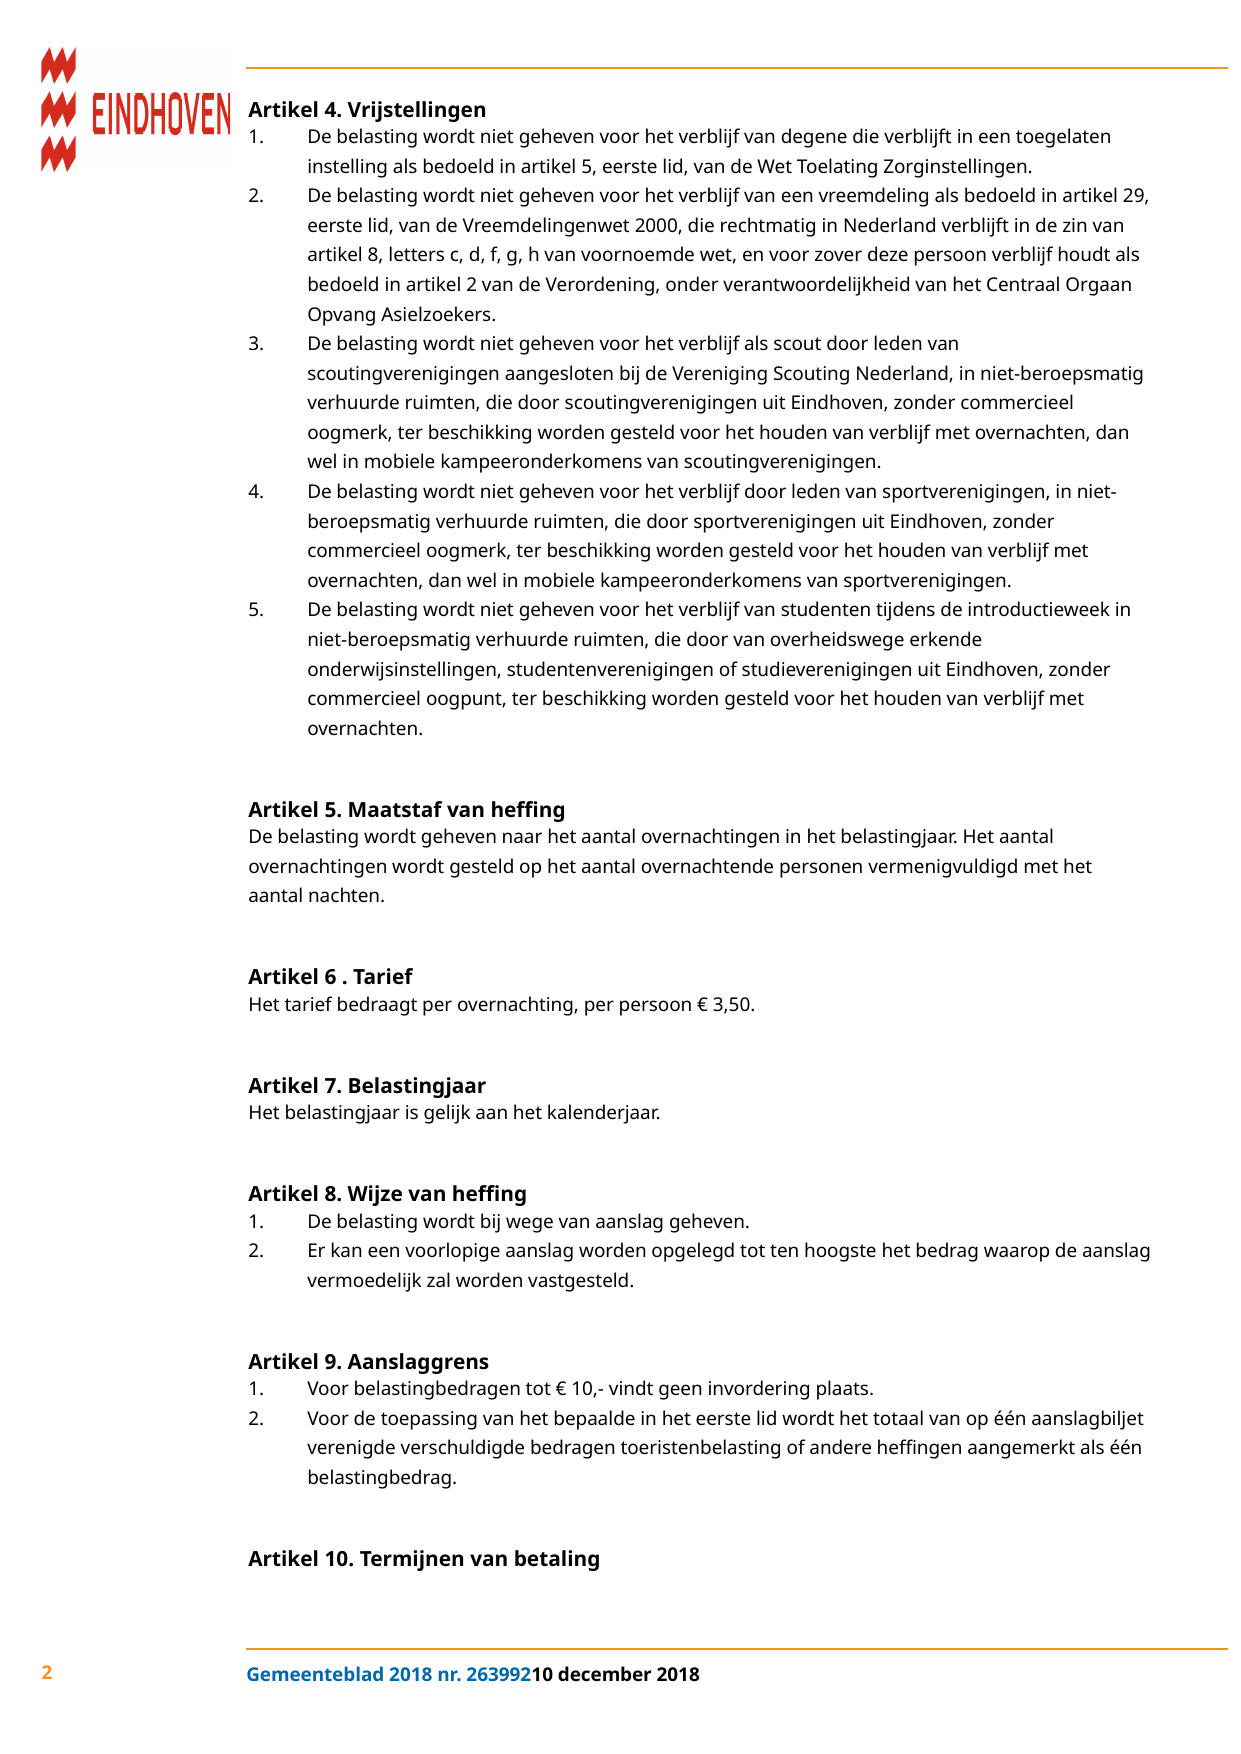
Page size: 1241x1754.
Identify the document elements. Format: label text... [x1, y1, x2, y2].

list Voor belastingbedragen tot € 10,- vindt geen invordering plaats. [248, 1375, 1152, 1401]
text Het belastingjaar is gelijk aan het kalenderjaar. [248, 1099, 1152, 1125]
picture [41, 47, 231, 172]
list De belasting wordt niet geheven voor het verblijf als scout door leden van scoutingverenigingen aangesloten bij de Vereniging Scouting Nederland, in niet-beroepsmatig verhuurde ruimten, die door scoutingverenigingen uit Eindhoven, zonder commercieel oogmerk, ter beschikking worden gesteld voor het houden van verblijf met overnachten, dan wel in mobiele kampeeronderkomens van scoutingverenigingen. [248, 330, 1152, 474]
list Voor de toepassing van het bepaalde in het eerste lid wordt het totaal van op één aanslagbiljet verenigde verschuldigde bedragen toeristenbelasting of andere heffingen aangemerkt als één belastingbedrag. [248, 1405, 1152, 1490]
text Artikel 4. Vrijstellingen [248, 95, 1152, 123]
text Artikel 7. Belastingjaar [248, 1071, 1152, 1099]
text Artikel 10. Termijnen van betaling [248, 1544, 1152, 1573]
list De belasting wordt niet geheven voor het verblijf van studenten tijdens de introductieweek in niet-beroepsmatig verhuurde ruimten, die door van overheidswege erkende onderwijsinstellingen, studentenverenigingen of studieverenigingen uit Eindhoven, zonder commercieel oogpunt, ter beschikking worden gesteld voor het houden van verblijf met overnachten. [248, 597, 1152, 741]
text Artikel 8. Wijze van heffing [248, 1179, 1152, 1208]
list De belasting wordt bij wege van aanslag geheven. [248, 1208, 1152, 1233]
text Het tarief bedraagt per overnachting, per persoon € 3,50. [248, 991, 1152, 1017]
list Er kan een voorlopige aanslag worden opgelegd tot ten hoogste het bedrag waarop de aanslag vermoedelijk zal worden vastgesteld. [248, 1237, 1152, 1293]
text Artikel 9. Aanslaggrens [248, 1347, 1152, 1375]
text De belasting wordt geheven naar het aantal overnachtingen in het belastingjaar. Het aantal overnachtingen wordt gesteld op het aantal overnachtende personen vermenigvuldigd met het aantal nachten. [248, 823, 1152, 908]
list De belasting wordt niet geheven voor het verblijf van degene die verblijft in een toegelaten instelling als bedoeld in artikel 5, eerste lid, van de Wet Toelating Zorginstellingen. [248, 123, 1152, 178]
list De belasting wordt niet geheven voor het verblijf van een vreemdeling als bedoeld in artikel 29, eerste lid, van de Vreemdelingenwet 2000, die rechtmatig in Nederland verblijft in de zin van artikel 8, letters c, d, f, g, h van voornoemde wet, en voor zover deze persoon verblijf houdt als bedoeld in artikel 2 van de Verordening, onder verantwoordelijkheid van het Centraal Orgaan Opvang Asielzoekers. [248, 182, 1152, 326]
text Artikel 5. Maatstaf van heffing [248, 795, 1152, 823]
text Artikel 6 . Tarief [248, 962, 1152, 991]
list De belasting wordt niet geheven voor het verblijf door leden van sportverenigingen, in niet-beroepsmatig verhuurde ruimten, die door sportverenigingen uit Eindhoven, zonder commercieel oogmerk, ter beschikking worden gesteld voor het houden van verblijf met overnachten, dan wel in mobiele kampeeronderkomens van sportverenigingen. [248, 478, 1152, 593]
